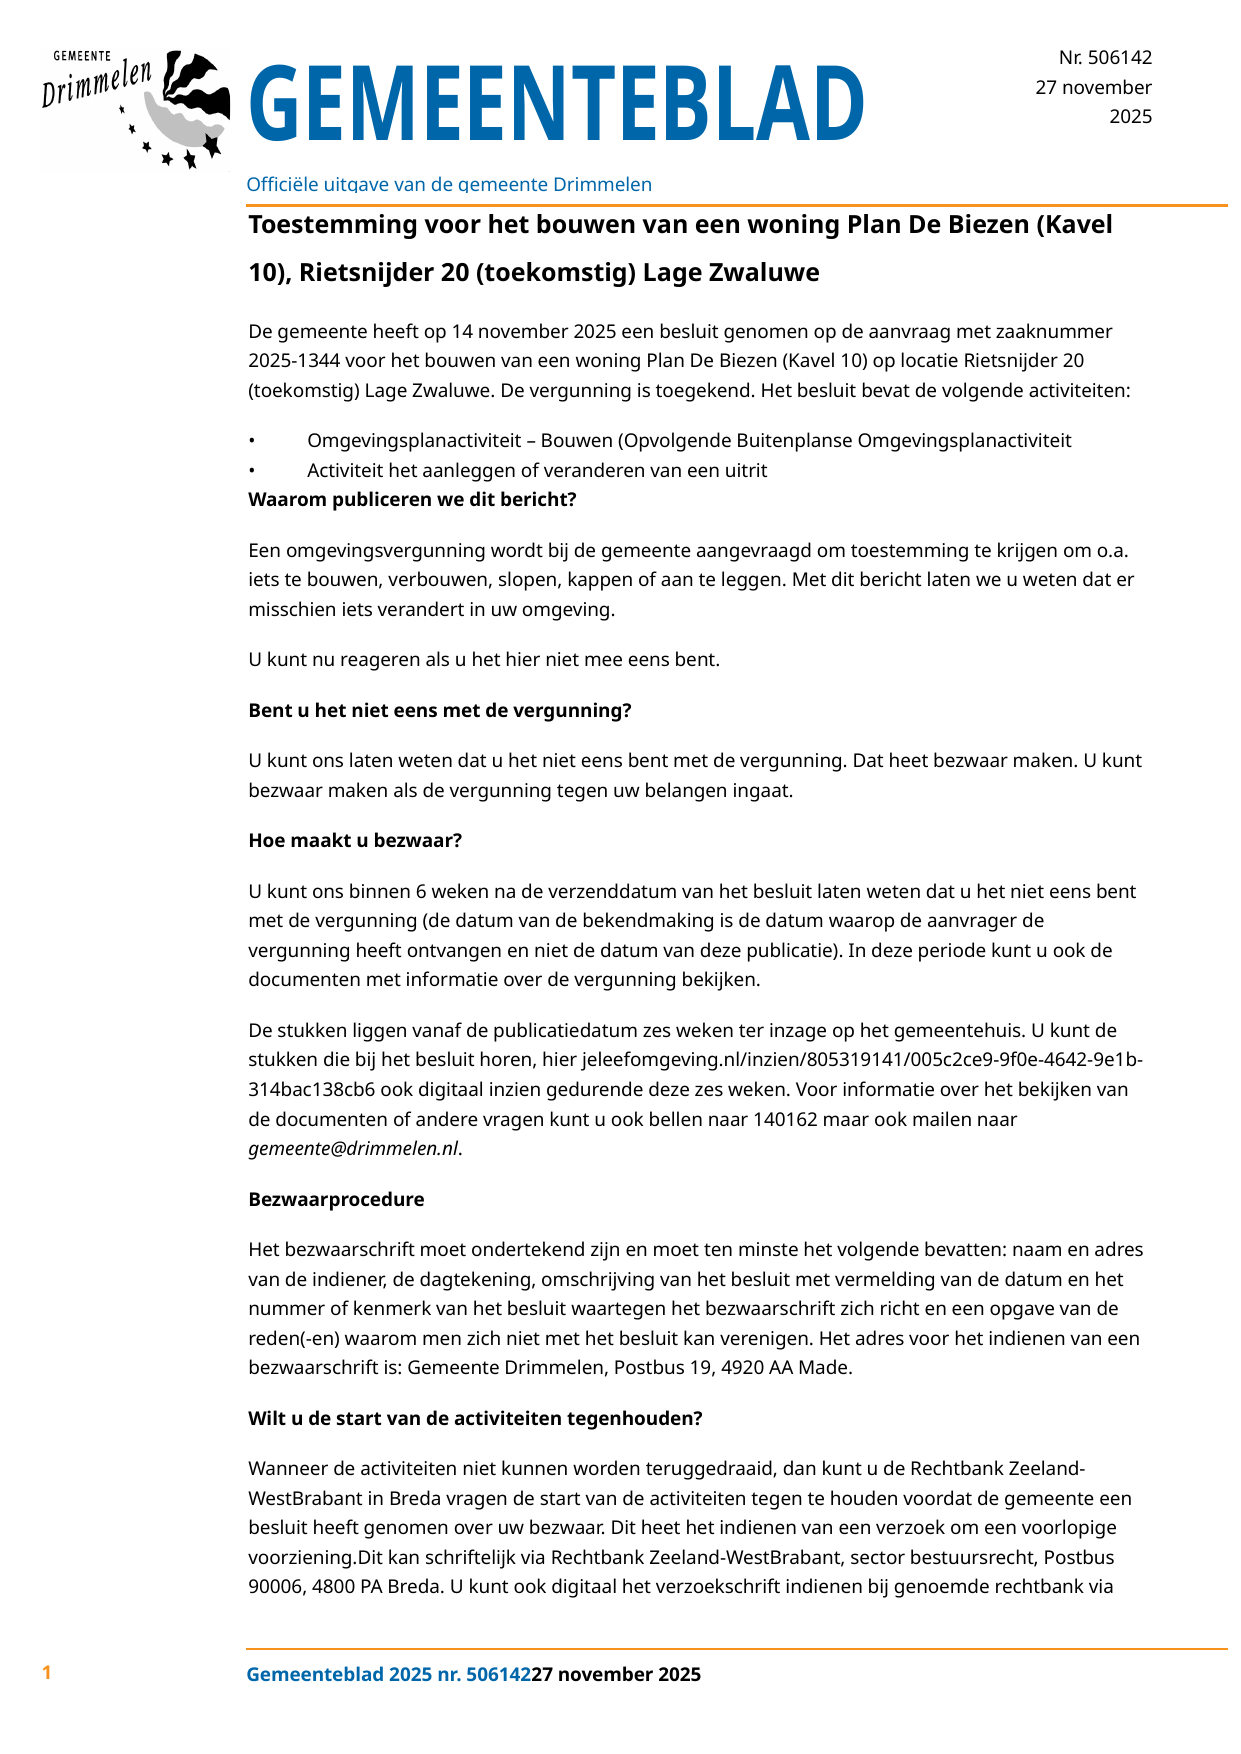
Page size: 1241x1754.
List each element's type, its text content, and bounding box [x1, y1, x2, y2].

list Omgevingsplanactiviteit – Bouwen (Opvolgende Buitenplanse Omgevingsplanactiviteit [248, 427, 1152, 453]
text Hoe maakt u bezwaar? [248, 827, 1152, 853]
text Wilt u de start van de activiteiten tegenhouden? [248, 1405, 1152, 1431]
text Een omgevingsvergunning wordt bij de gemeente aangevraagd om toestemming te krijgen om o.a. iets te bouwen, verbouwen, slopen, kappen of aan te leggen. Met dit bericht laten we u weten dat er misschien iets verandert in uw omgeving. [248, 537, 1152, 622]
text U kunt ons binnen 6 weken na de verzenddatum van het besluit laten weten dat u het niet eens bent met de vergunning (de datum van de bekendmaking is de datum waarop de aanvrager de vergunning heeft ontvangen en niet de datum van deze publicatie). In deze periode kunt u ook de documenten met informatie over de vergunning bekijken. [248, 878, 1152, 992]
text U kunt ons laten weten dat u het niet eens bent met de vergunning. Dat heet bezwaar maken. U kunt bezwaar maken als de vergunning tegen uw belangen ingaat. [248, 747, 1152, 803]
list Activiteit het aanleggen of veranderen van een uitrit [248, 457, 1152, 483]
text Bezwaarprocedure [248, 1186, 1152, 1212]
text Waarom publiceren we dit bericht? [248, 487, 1152, 512]
text U kunt nu reageren als u het hier niet mee eens bent. [248, 647, 1152, 672]
text Toestemming voor het bouwen van een woning Plan De Biezen (Kavel 10), Rietsnijder 20 (toekomstig) Lage Zwaluwe [248, 207, 1152, 288]
text De stukken liggen vanaf de publicatiedatum zes weken ter inzage op het gemeentehuis. U kunt de stukken die bij het besluit horen, hier jeleefomgeving.nl/inzien/805319141/005c2ce9-9f0e-4642-9e1b-314bac138cb6 ook digitaal inzien gedurende deze zes weken. Voor informatie over het bekijken van de documenten of andere vragen kunt u ook bellen naar 140162 maar ook mailen naar gemeente@drimmelen.nl. [248, 1017, 1152, 1161]
text Het bezwaarschrift moet ondertekend zijn en moet ten minste het volgende bevatten: naam en adres van de indiener, de dagtekening, omschrijving van het besluit met vermelding van de datum en het nummer of kenmerk van het besluit waartegen het bezwaarschrift zich richt en een opgave van de reden(-en) waarom men zich niet met het besluit kan verenigen. Het adres voor het indienen van een bezwaarschrift is: Gemeente Drimmelen, Postbus 19, 4920 AA Made. [248, 1236, 1152, 1380]
text Wanneer de activiteiten niet kunnen worden teruggedraaid, dan kunt u de Rechtbank Zeeland-WestBrabant in Breda vragen de start van de activiteiten tegen te houden voordat de gemeente een besluit heeft genomen over uw bezwaar. Dit heet het indienen van een verzoek om een voorlopige voorziening.Dit kan schriftelijk via Rechtbank Zeeland-WestBrabant, sector bestuursrecht, Postbus 90006, 4800 PA Breda. U kunt ook digitaal het verzoekschrift indienen bij genoemde rechtbank via [248, 1455, 1152, 1599]
text De gemeente heeft op 14 november 2025 een besluit genomen op de aanvraag met zaaknummer 2025-1344 voor het bouwen van een woning Plan De Biezen (Kavel 10) op locatie Rietsnijder 20 (toekomstig) Lage Zwaluwe. De vergunning is toegekend. Het besluit bevat de volgende activiteiten: [248, 318, 1152, 403]
text Bent u het niet eens met de vergunning? [248, 697, 1152, 723]
picture [41, 47, 231, 172]
